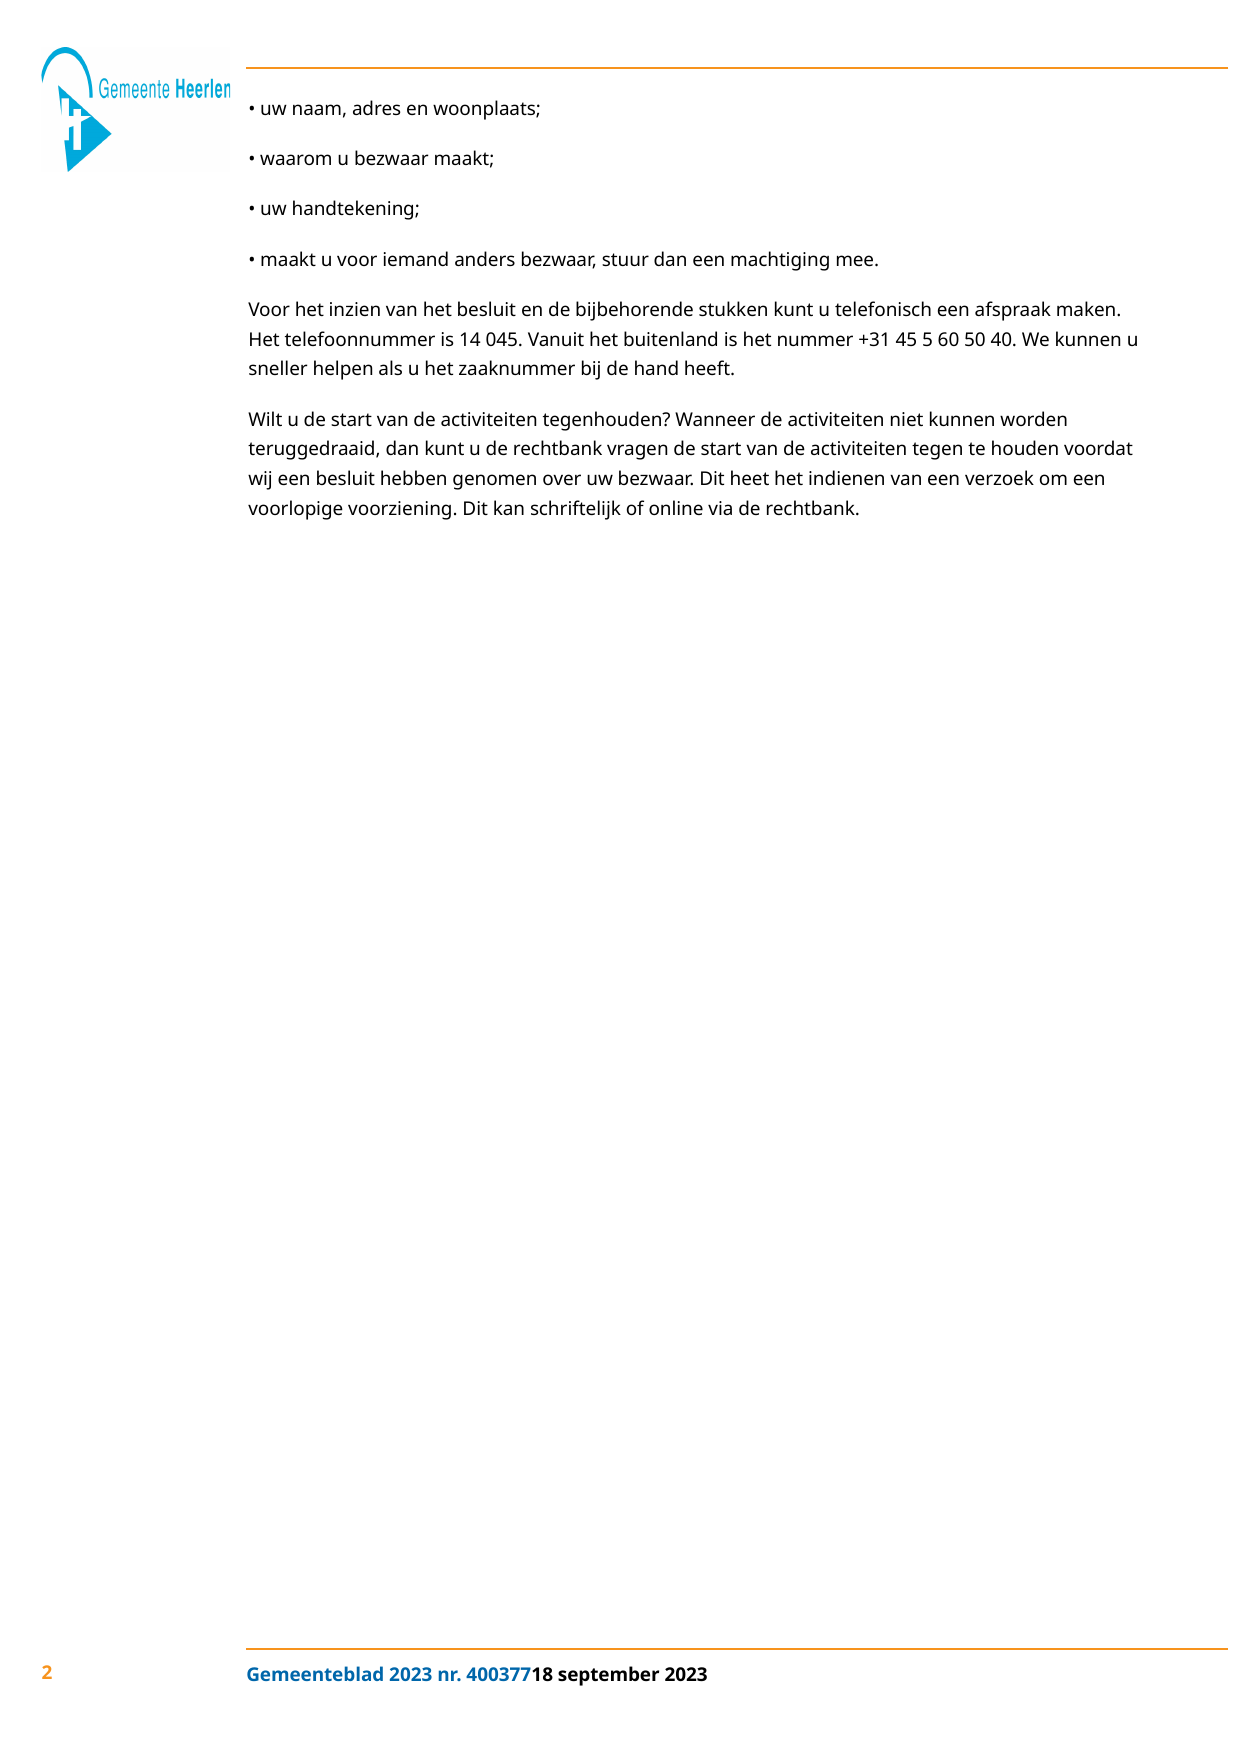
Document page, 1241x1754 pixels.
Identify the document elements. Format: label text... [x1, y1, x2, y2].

text • uw handtekening; [248, 196, 1152, 221]
picture [41, 47, 59, 70]
text • waarom u bezwaar maakt; [248, 145, 1152, 171]
text • uw naam, adres en woonplaats; [248, 95, 1152, 121]
text Wilt u de start van de activiteiten tegenhouden? Wanneer de activiteiten niet kunnen worden teruggedraaid, dan kunt u de rechtbank vragen de start van de activiteiten tegen te houden voordat wij een besluit hebben genomen over uw bezwaar. Dit heet het indienen van een verzoek om een voorlopige voorziening. Dit kan schriftelijk of online via de rechtbank. [248, 406, 1152, 521]
text Voor het inzien van het besluit en de bijbehorende stukken kunt u telefonisch een afspraak maken. Het telefoonnummer is 14 045. Vanuit het buitenland is het nummer +31 45 5 60 50 40. We kunnen u sneller helpen als u het zaaknummer bij de hand heeft. [248, 296, 1152, 381]
picture [41, 47, 231, 172]
text • maakt u voor iemand anders bezwaar, stuur dan een machtiging mee. [248, 246, 1152, 272]
